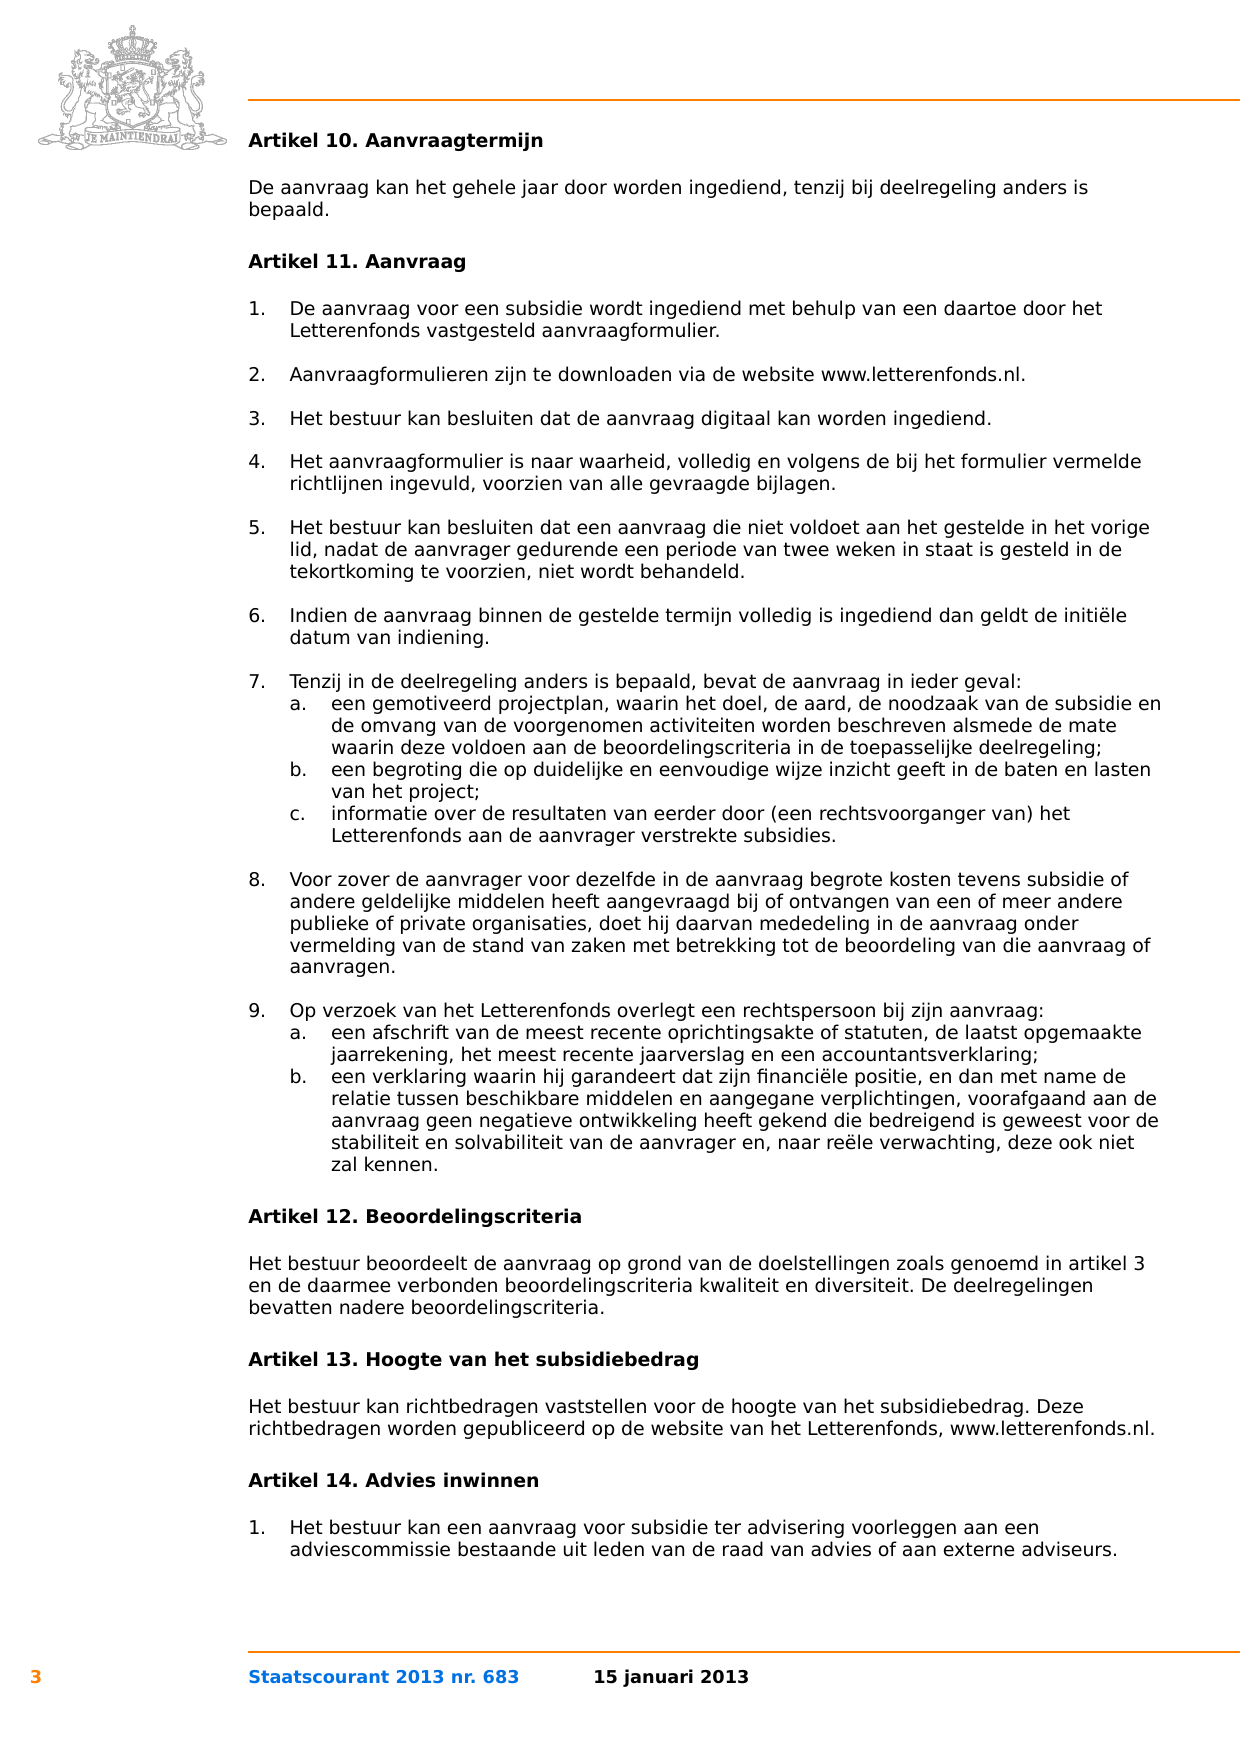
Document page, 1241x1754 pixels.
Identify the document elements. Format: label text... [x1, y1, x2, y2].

text 7. Tenzij in de deelregeling anders is bepaald, bevat de aanvraag in ieder geval: [248, 671, 1163, 693]
text a. een gemotiveerd projectplan, waarin het doel, de aard, de noodzaak van de subsidie en de omvang van de voorgenomen activiteiten worden beschreven alsmede de mate waarin deze voldoen aan de beoordelingscriteria in de toepasselijke deelregeling; [289, 693, 1163, 759]
text 1. Het bestuur kan een aanvraag voor subsidie ter advisering voorleggen aan een adviescommissie bestaande uit leden van de raad van advies of aan externe adviseurs. [248, 1517, 1163, 1561]
picture [38, 25, 227, 150]
text 2. Aanvraagformulieren zijn te downloaden via de website www.letterenfonds.nl. [248, 364, 1163, 386]
subtitle Artikel 14. Advies inwinnen [248, 1470, 1163, 1492]
text 6. Indien de aanvraag binnen de gestelde termijn volledig is ingediend dan geldt de initiële datum van indiening. [248, 605, 1163, 649]
subtitle Artikel 11. Aanvraag [248, 251, 1163, 273]
text 9. Op verzoek van het Letterenfonds overlegt een rechtspersoon bij zijn aanvraag: [248, 1000, 1163, 1022]
text 8. Voor zover de aanvrager voor dezelfde in de aanvraag begrote kosten tevens subsidie of andere geldelijke middelen heeft aangevraagd bij of ontvangen van een of meer andere publieke of private organisaties, doet hij daarvan mededeling in de aanvraag onder vermelding van de stand van zaken met betrekking tot de beoordeling van die aanvraag of aanvragen. [248, 868, 1163, 978]
text De aanvraag kan het gehele jaar door worden ingediend, tenzij bij deelregeling anders is bepaald. [248, 177, 1163, 221]
text 5. Het bestuur kan besluiten dat een aanvraag die niet voldoet aan het gestelde in het vorige lid, nadat de aanvrager gedurende een periode van twee weken in staat is gesteld in de tekortkoming te voorzien, niet wordt behandeld. [248, 517, 1163, 583]
subtitle Artikel 10. Aanvraagtermijn [248, 130, 1163, 152]
text Het bestuur beoordeelt de aanvraag op grond van de doelstellingen zoals genoemd in artikel 3 en de daarmee verbonden beoordelingscriteria kwaliteit en diversiteit. De deelregelingen bevatten nadere beoordelingscriteria. [248, 1253, 1163, 1319]
text a. een afschrift van de meest recente oprichtingsakte of statuten, de laatst opgemaakte jaarrekening, het meest recente jaarverslag en een accountantsverklaring; [289, 1022, 1163, 1066]
subtitle Artikel 12. Beoordelingscriteria [248, 1206, 1163, 1228]
text Het bestuur kan richtbedragen vaststellen voor de hoogte van het subsidiebedrag. Deze richtbedragen worden gepubliceerd op de website van het Letterenfonds, www.letterenfonds.nl. [248, 1396, 1163, 1440]
text 3. Het bestuur kan besluiten dat de aanvraag digitaal kan worden ingediend. [248, 407, 1163, 429]
text 4. Het aanvraagformulier is naar waarheid, volledig en volgens de bij het formulier vermelde richtlijnen ingevuld, voorzien van alle gevraagde bijlagen. [248, 451, 1163, 495]
text c. informatie over de resultaten van eerder door (een rechtsvoorganger van) het Letterenfonds aan de aanvrager verstrekte subsidies. [289, 803, 1163, 847]
text b. een verklaring waarin hij garandeert dat zijn financiële positie, en dan met name de relatie tussen beschikbare middelen en aangegane verplichtingen, voorafgaand aan de aanvraag geen negatieve ontwikkeling heeft gekend die bedreigend is geweest voor de stabiliteit en solvabiliteit van de aanvrager en, naar reële verwachting, deze ook niet zal kennen. [289, 1066, 1163, 1176]
subtitle Artikel 13. Hoogte van het subsidiebedrag [248, 1349, 1163, 1371]
text 1. De aanvraag voor een subsidie wordt ingediend met behulp van een daartoe door het Letterenfonds vastgesteld aanvraagformulier. [248, 298, 1163, 342]
text b. een begroting die op duidelijke en eenvoudige wijze inzicht geeft in de baten en lasten van het project; [289, 759, 1163, 803]
